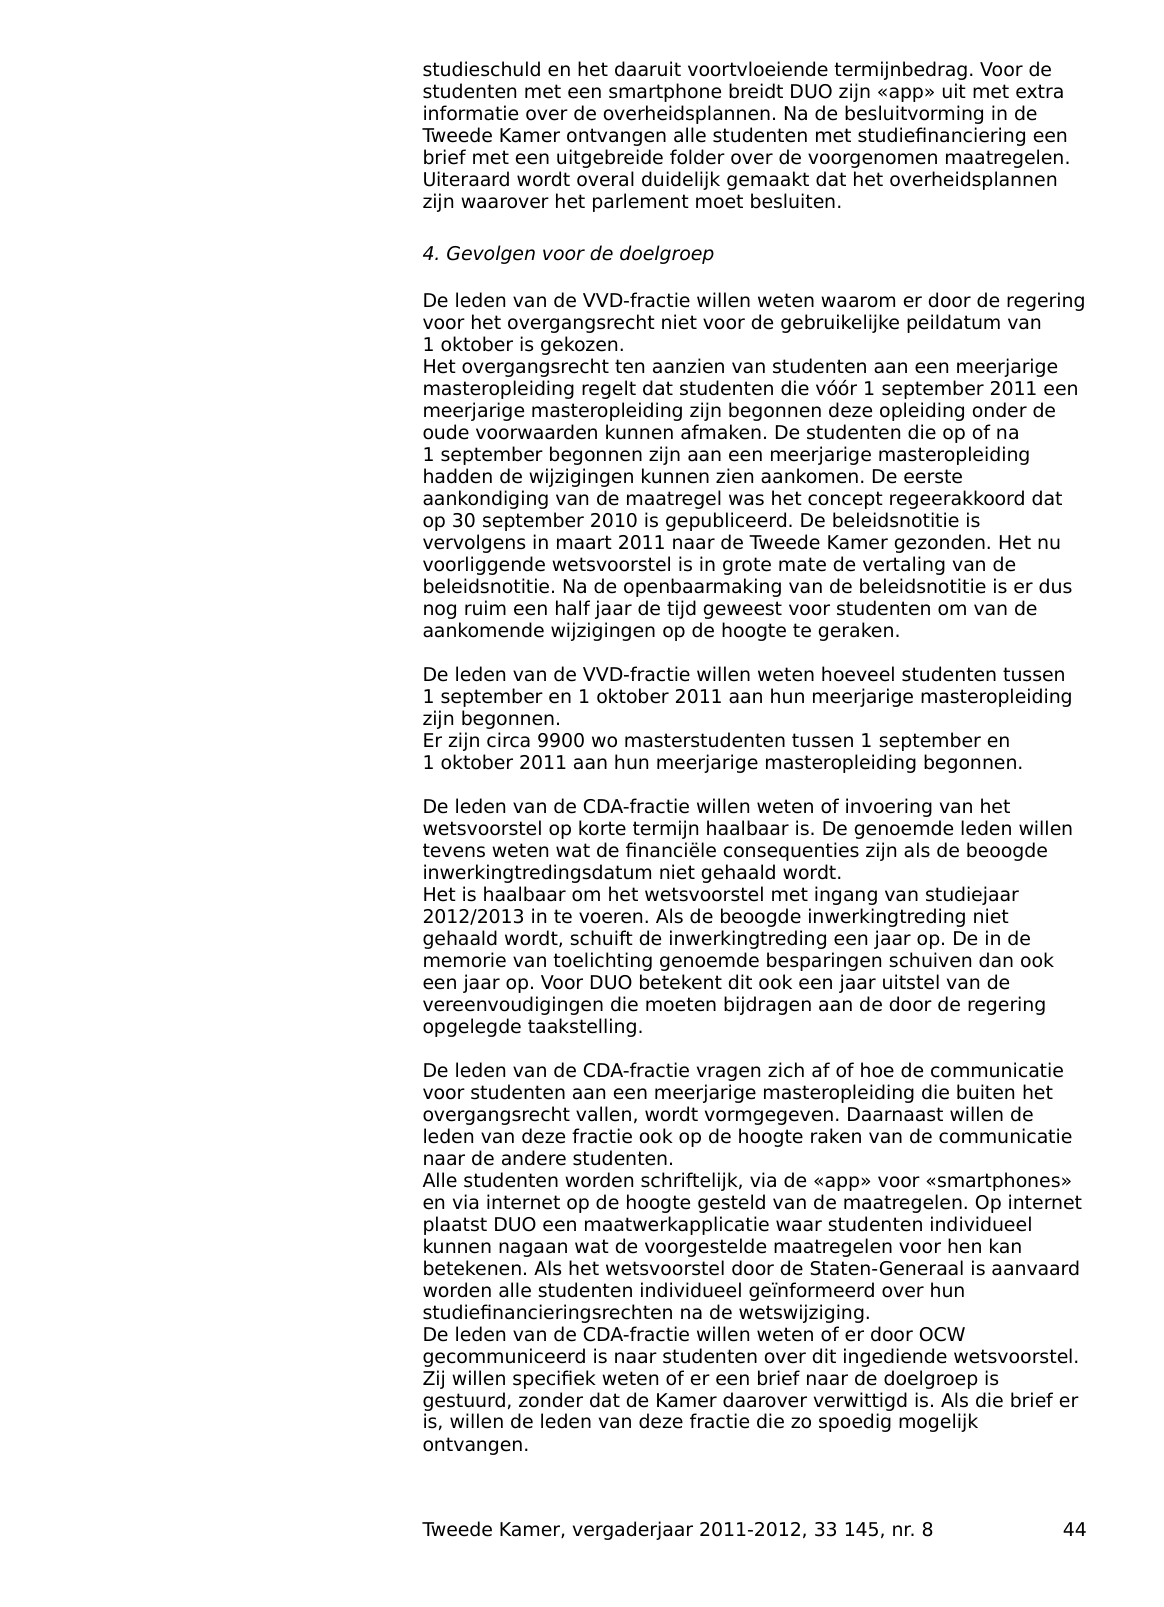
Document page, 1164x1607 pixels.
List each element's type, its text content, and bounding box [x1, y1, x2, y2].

text De leden van de VVD-fractie willen weten waarom er door de regering voor het overgangsrecht niet voor de gebruikelijke peildatum van 1 oktober is gekozen. [422, 290, 1087, 356]
text Alle studenten worden schriftelijk, via de «app» voor «smartphones» en via internet op de hoogte gesteld van de maatregelen. Op internet plaatst DUO een maatwerkapplicatie waar studenten individueel kunnen nagaan wat de voorgestelde maatregelen voor hen kan betekenen. Als het wetsvoorstel door de Staten-Generaal is aanvaard worden alle studenten individueel geïnformeerd over hun studiefinancieringsrechten na de wetswijziging. [422, 1170, 1087, 1323]
text De leden van de CDA-fractie willen weten of invoering van het wetsvoorstel op korte termijn haalbaar is. De genoemde leden willen tevens weten wat de financiële consequenties zijn als de beoogde inwerkingtredingsdatum niet gehaald wordt. [422, 796, 1087, 884]
text De leden van de VVD-fractie willen weten hoeveel studenten tussen 1 september en 1 oktober 2011 aan hun meerjarige masteropleiding zijn begonnen. [422, 664, 1087, 730]
subtitle 4. Gevolgen voor de doelgroep [422, 243, 1087, 265]
text De leden van de CDA-fractie willen weten of er door OCW gecommuniceerd is naar studenten over dit ingediende wetsvoorstel. Zij willen specifiek weten of er een brief naar de doelgroep is gestuurd, zonder dat de Kamer daarover verwittigd is. Als die brief er is, willen de leden van deze fractie die zo spoedig mogelijk ontvangen. [422, 1323, 1087, 1455]
text studieschuld en het daaruit voortvloeiende termijnbedrag. Voor de studenten met een smartphone breidt DUO zijn «app» uit met extra informatie over de overheidsplannen. Na de besluitvorming in de Tweede Kamer ontvangen alle studenten met studiefinanciering een brief met een uitgebreide folder over de voorgenomen maatregelen. Uiteraard wordt overal duidelijk gemaakt dat het overheidsplannen zijn waarover het parlement moet besluiten. [422, 59, 1087, 213]
text Het overgangsrecht ten aanzien van studenten aan een meerjarige masteropleiding regelt dat studenten die vóór 1 september 2011 een meerjarige masteropleiding zijn begonnen deze opleiding onder de oude voorwaarden kunnen afmaken. De studenten die op of na 1 september begonnen zijn aan een meerjarige masteropleiding hadden de wijzigingen kunnen zien aankomen. De eerste aankondiging van de maatregel was het concept regeerakkoord dat op 30 september 2010 is gepubliceerd. De beleidsnotitie is vervolgens in maart 2011 naar de Tweede Kamer gezonden. Het nu voorliggende wetsvoorstel is in grote mate de vertaling van de beleidsnotitie. Na de openbaarmaking van de beleidsnotitie is er dus nog ruim een half jaar de tijd geweest voor studenten om van de aankomende wijzigingen op de hoogte te geraken. [422, 356, 1087, 642]
text De leden van de CDA-fractie vragen zich af of hoe de communicatie voor studenten aan een meerjarige masteropleiding die buiten het overgangsrecht vallen, wordt vormgegeven. Daarnaast willen de leden van deze fractie ook op de hoogte raken van de communicatie naar de andere studenten. [422, 1060, 1087, 1170]
text Het is haalbaar om het wetsvoorstel met ingang van studiejaar 2012/2013 in te voeren. Als de beoogde inwerkingtreding niet gehaald wordt, schuift de inwerkingtreding een jaar op. De in de memorie van toelichting genoemde besparingen schuiven dan ook een jaar op. Voor DUO betekent dit ook een jaar uitstel van de vereenvoudigingen die moeten bijdragen aan de door de regering opgelegde taakstelling. [422, 884, 1087, 1038]
text Er zijn circa 9900 wo masterstudenten tussen 1 september en 1 oktober 2011 aan hun meerjarige masteropleiding begonnen. [422, 730, 1087, 774]
